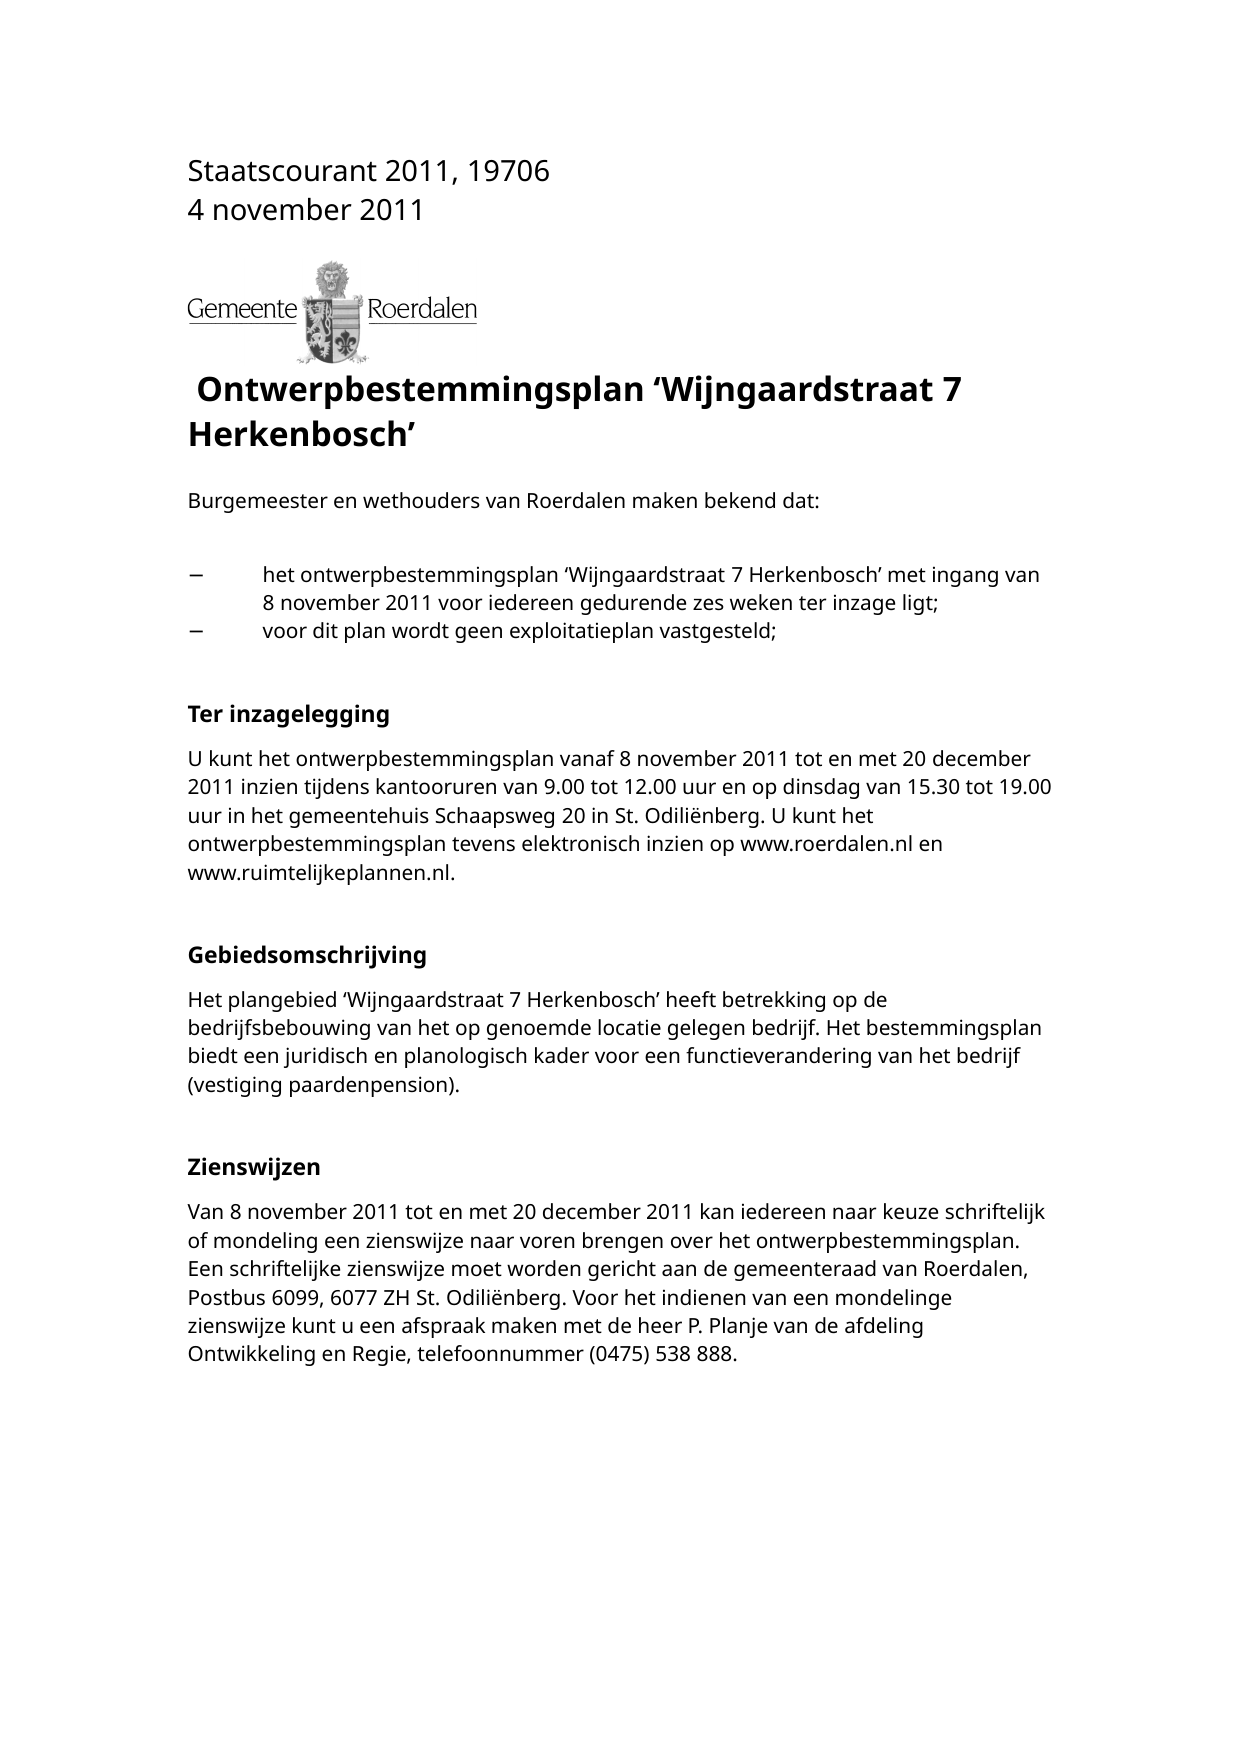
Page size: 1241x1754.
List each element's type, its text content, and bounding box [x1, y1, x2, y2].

text Het plangebied ‘Wijngaardstraat 7 Herkenbosch’ heeft betrekking op de bedrijfsbebouwing van het op genoemde locatie gelegen bedrijf. Het bestemmingsplan biedt een juridisch en planologisch kader voor een functieverandering van het bedrijf (vestiging paardenpension). [187, 985, 1053, 1098]
text U kunt het ontwerpbestemmingsplan vanaf 8 november 2011 tot en met 20 december 2011 inzien tijdens kantooruren van 9.00 tot 12.00 uur en op dinsdag van 15.30 tot 19.00 uur in het gemeentehuis Schaapsweg 20 in St. Odiliënberg. U kunt het ontwerpbestemmingsplan tevens elektronisch inzien op www.roerdalen.nl en www.ruimtelijkeplannen.nl. [187, 744, 1053, 886]
text Burgemeester en wethouders van Roerdalen maken bekend dat: [187, 486, 1053, 515]
subtitle Ontwerpbestemmingsplan ‘Wijngaardstraat 7 Herkenbosch’ [187, 271, 1053, 456]
subtitle Zienswijzen [187, 1151, 1053, 1182]
subtitle Ter inzagelegging [187, 698, 1053, 729]
text 4 november 2011 [187, 190, 1053, 229]
list voor dit plan wordt geen exploitatieplan vastgesteld; [187, 617, 1053, 645]
text Van 8 november 2011 tot en met 20 december 2011 kan iedereen naar keuze schriftelijk of mondeling een zienswijze naar voren brengen over het ontwerpbestemmingsplan. [187, 1197, 1053, 1254]
text Staatscourant 2011, 19706 [187, 150, 1053, 190]
picture [187, 258, 477, 366]
list het ontwerpbestemmingsplan ‘Wijngaardstraat 7 Herkenbosch’ met ingang van 8 november 2011 voor iedereen gedurende zes weken ter inzage ligt; [187, 560, 1053, 617]
text Een schriftelijke zienswijze moet worden gericht aan de gemeenteraad van Roerdalen, Postbus 6099, 6077 ZH St. Odiliënberg. Voor het indienen van een mondelinge zienswijze kunt u een afspraak maken met de heer P. Planje van de afdeling Ontwikkeling en Regie, telefoonnummer (0475) 538 888. [187, 1254, 1053, 1368]
subtitle Gebiedsomschrijving [187, 938, 1053, 970]
